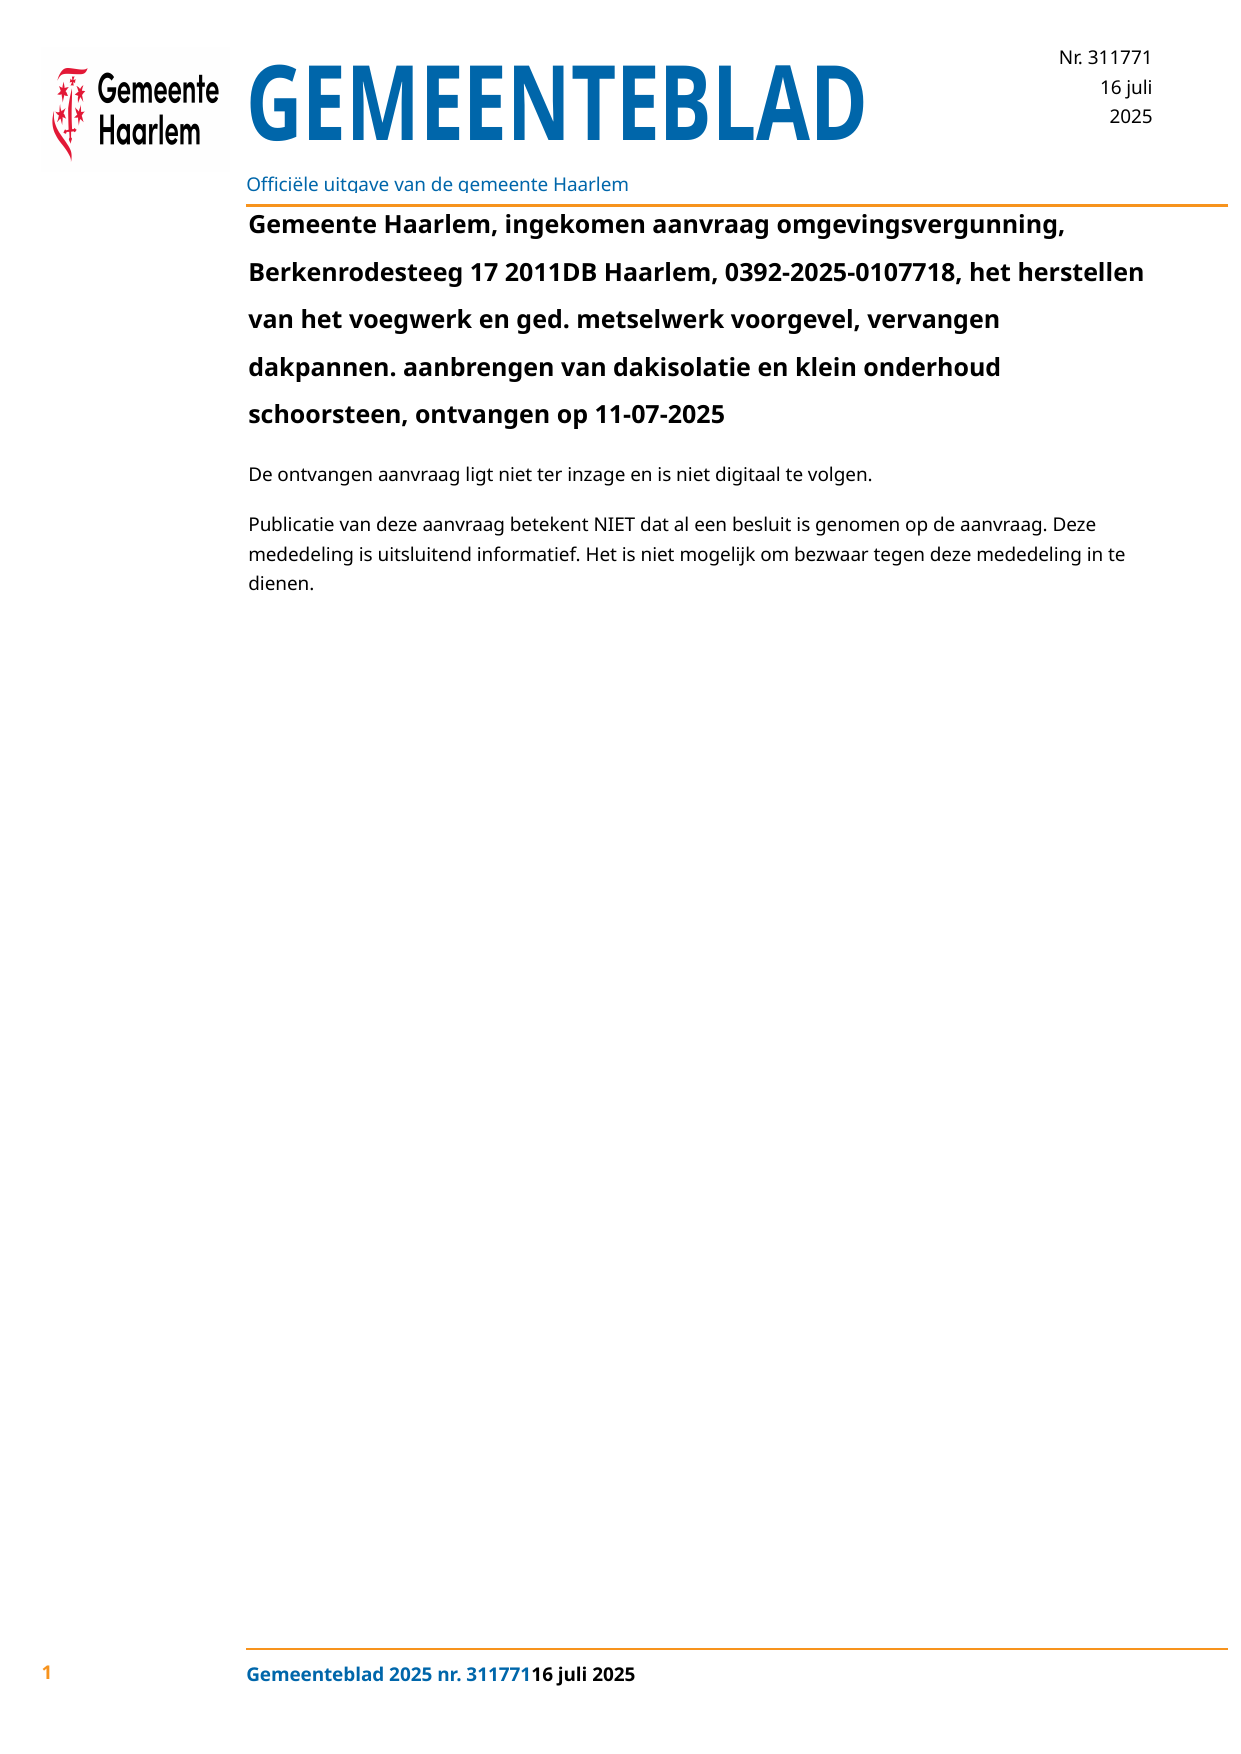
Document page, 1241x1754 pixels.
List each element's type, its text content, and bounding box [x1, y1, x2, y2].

text Publicatie van deze aanvraag betekent NIET dat al een besluit is genomen op de aanvraag. Deze mededeling is uitsluitend informatief. Het is niet mogelijk om bezwaar tegen deze mededeling in te dienen. [248, 511, 1152, 596]
text De ontvangen aanvraag ligt niet ter inzage en is niet digitaal te volgen. [248, 461, 1152, 486]
picture [41, 47, 231, 172]
text Gemeente Haarlem, ingekomen aanvraag omgevingsvergunning, Berkenrodesteeg 17 2011DB Haarlem, 0392-2025-0107718, het herstellen van het voegwerk en ged. metselwerk voorgevel, vervangen dakpannen. aanbrengen van dakisolatie en klein onderhoud schoorsteen, ontvangen op 11-07-2025 [248, 207, 1152, 431]
